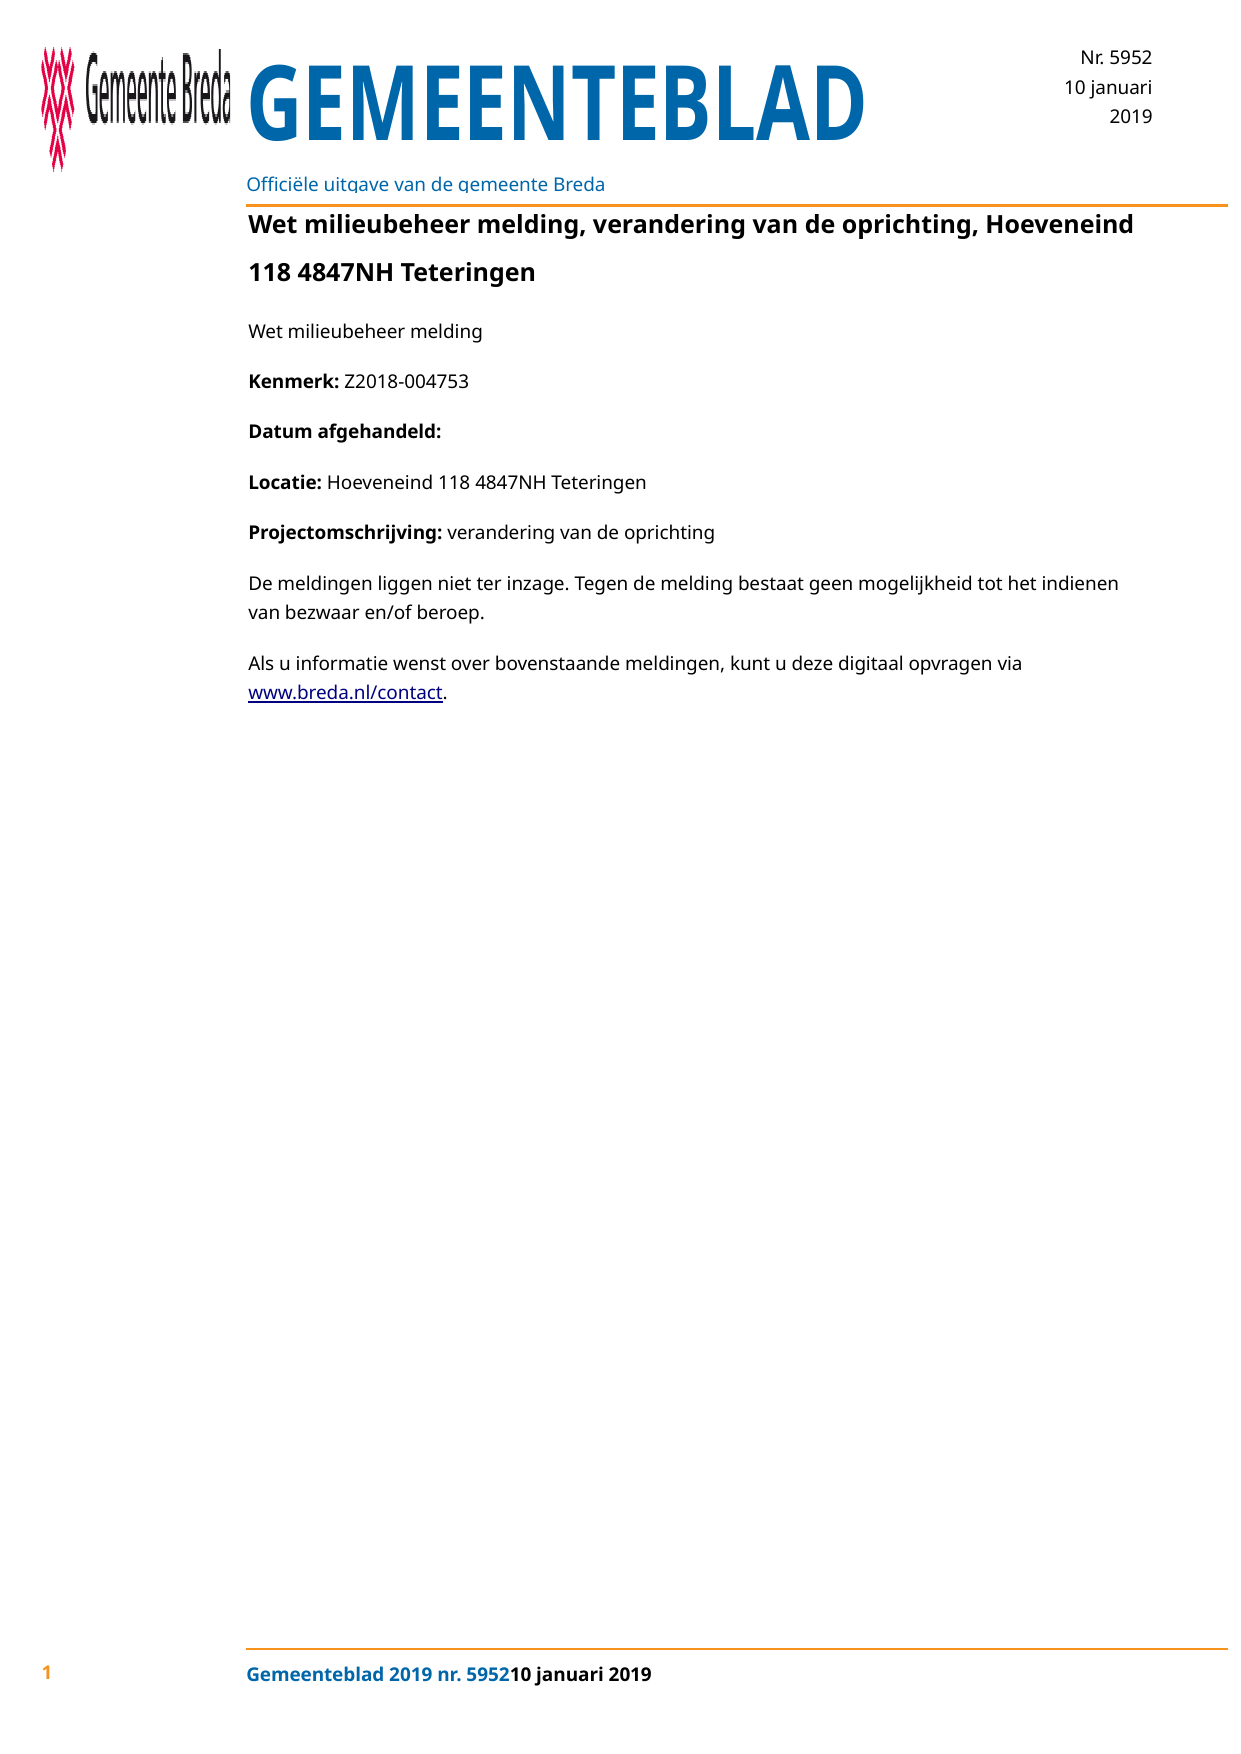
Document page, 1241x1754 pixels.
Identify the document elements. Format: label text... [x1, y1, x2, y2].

picture [41, 47, 231, 172]
text Wet milieubeheer melding, verandering van de oprichting, Hoeveneind 118 4847NH Teteringen [248, 207, 1152, 288]
text Locatie: Hoeveneind 118 4847NH Teteringen [248, 469, 1152, 495]
text Projectomschrijving: verandering van de oprichting [248, 519, 1152, 545]
text Datum afgehandeld: [248, 419, 1152, 444]
text Kenmerk: Z2018-004753 [248, 368, 1152, 394]
text Wet milieubeheer melding [248, 318, 1152, 344]
text Als u informatie wenst over bovenstaande meldingen, kunt u deze digitaal opvragen via www.breda.nl/contact. [248, 650, 1152, 705]
text De meldingen liggen niet ter inzage. Tegen de melding bestaat geen mogelijkheid tot het indienen van bezwaar en/of beroep. [248, 570, 1152, 625]
